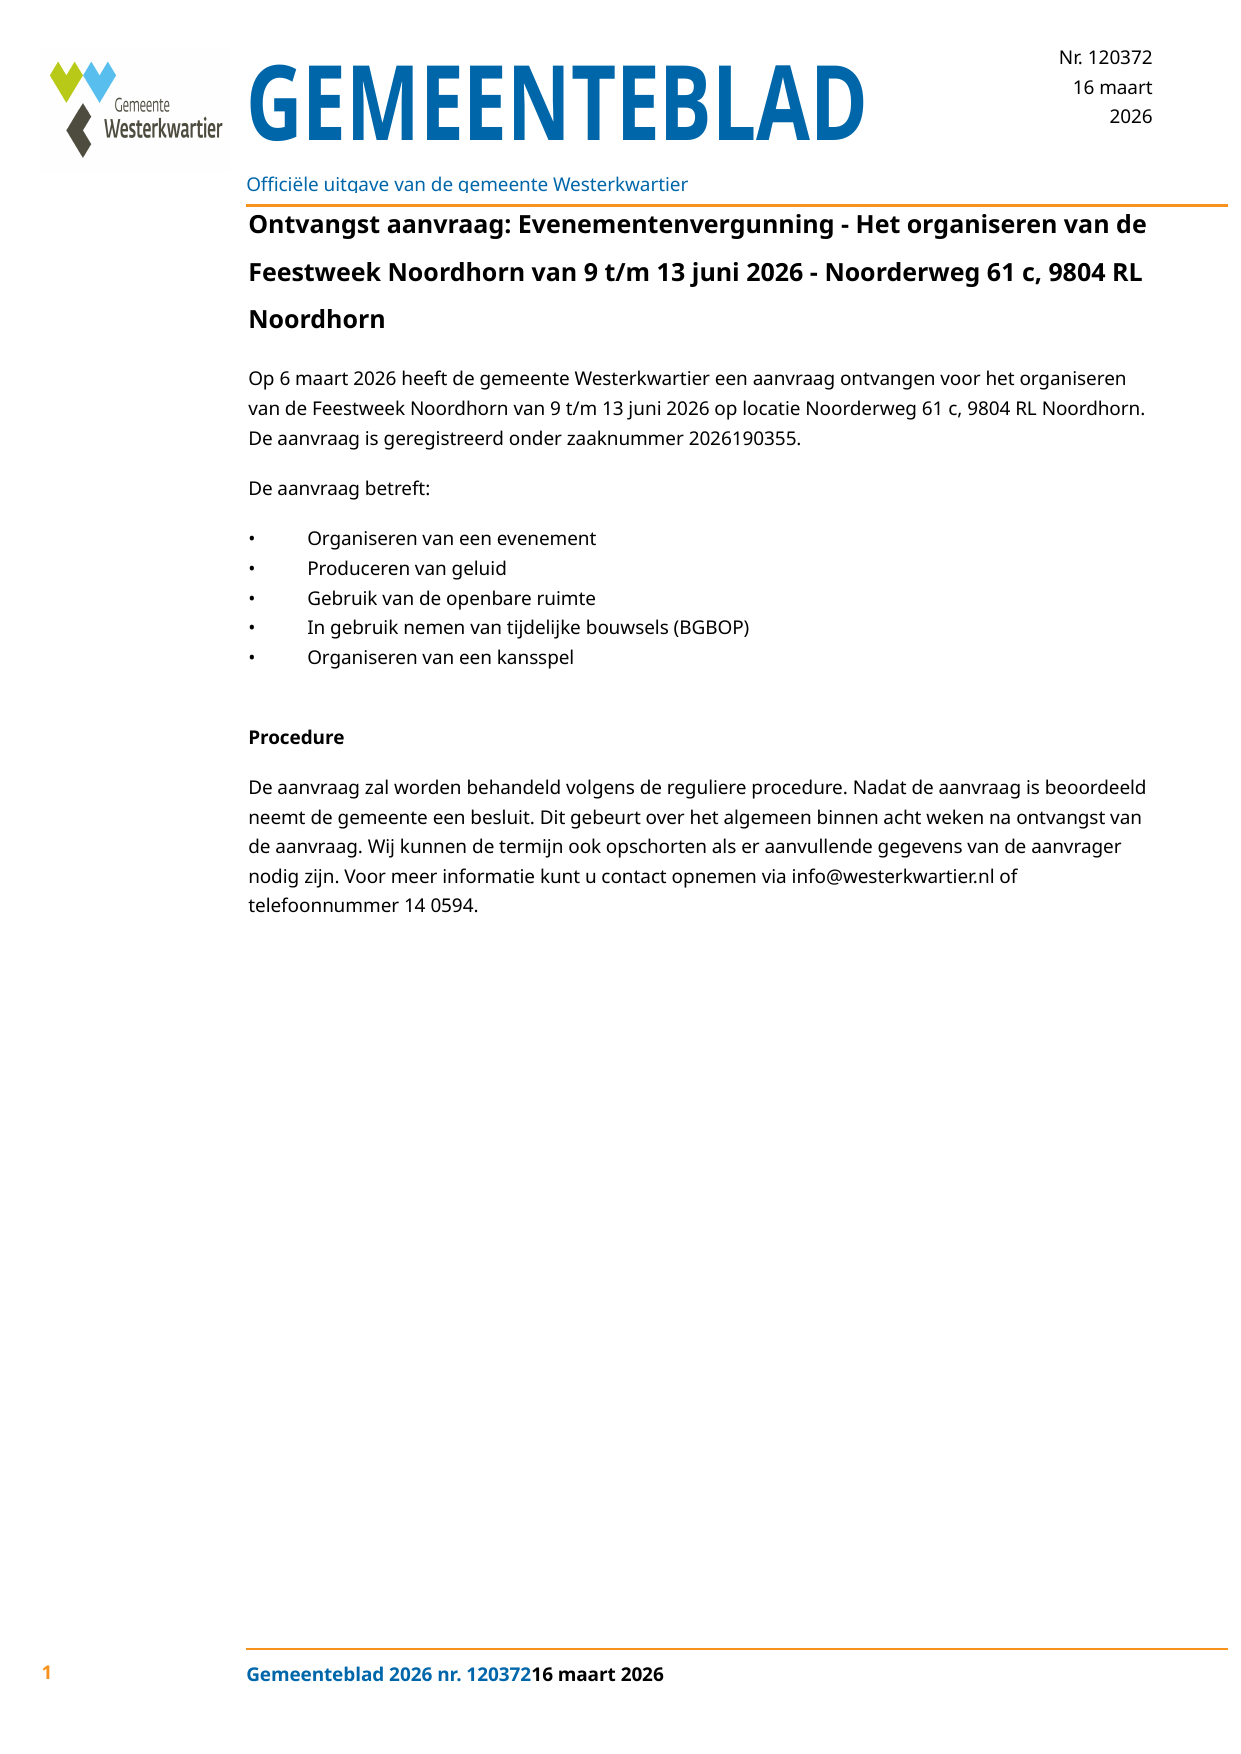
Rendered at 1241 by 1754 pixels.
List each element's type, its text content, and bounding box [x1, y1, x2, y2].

list Produceren van geluid [248, 555, 1152, 581]
list Gebruik van de openbare ruimte [248, 585, 1152, 610]
list In gebruik nemen van tijdelijke bouwsels (BGBOP) [248, 614, 1152, 640]
text De aanvraag zal worden behandeld volgens de reguliere procedure. Nadat de aanvraag is beoordeeld neemt de gemeente een besluit. Dit gebeurt over het algemeen binnen acht weken na ontvangst van de aanvraag. Wij kunnen de termijn ook opschorten als er aanvullende gegevens van de aanvrager nodig zijn. Voor meer informatie kunt u contact opnemen via info@westerkwartier.nl of telefoonnummer 14 0594. [248, 774, 1152, 918]
text De aanvraag betreft: [248, 475, 1152, 501]
list Organiseren van een kansspel [248, 644, 1152, 669]
text Ontvangst aanvraag: Evenementenvergunning - Het organiseren van de Feestweek Noordhorn van 9 t/m 13 juni 2026 - Noorderweg 61 c, 9804 RL Noordhorn [248, 207, 1152, 336]
text Op 6 maart 2026 heeft de gemeente Westerkwartier een aanvraag ontvangen voor het organiseren van de Feestweek Noordhorn van 9 t/m 13 juni 2026 op locatie Noorderweg 61 c, 9804 RL Noordhorn. De aanvraag is geregistreerd onder zaaknummer 2026190355. [248, 366, 1152, 450]
picture [41, 47, 231, 172]
text Procedure [248, 724, 1152, 749]
list Organiseren van een evenement [248, 526, 1152, 551]
